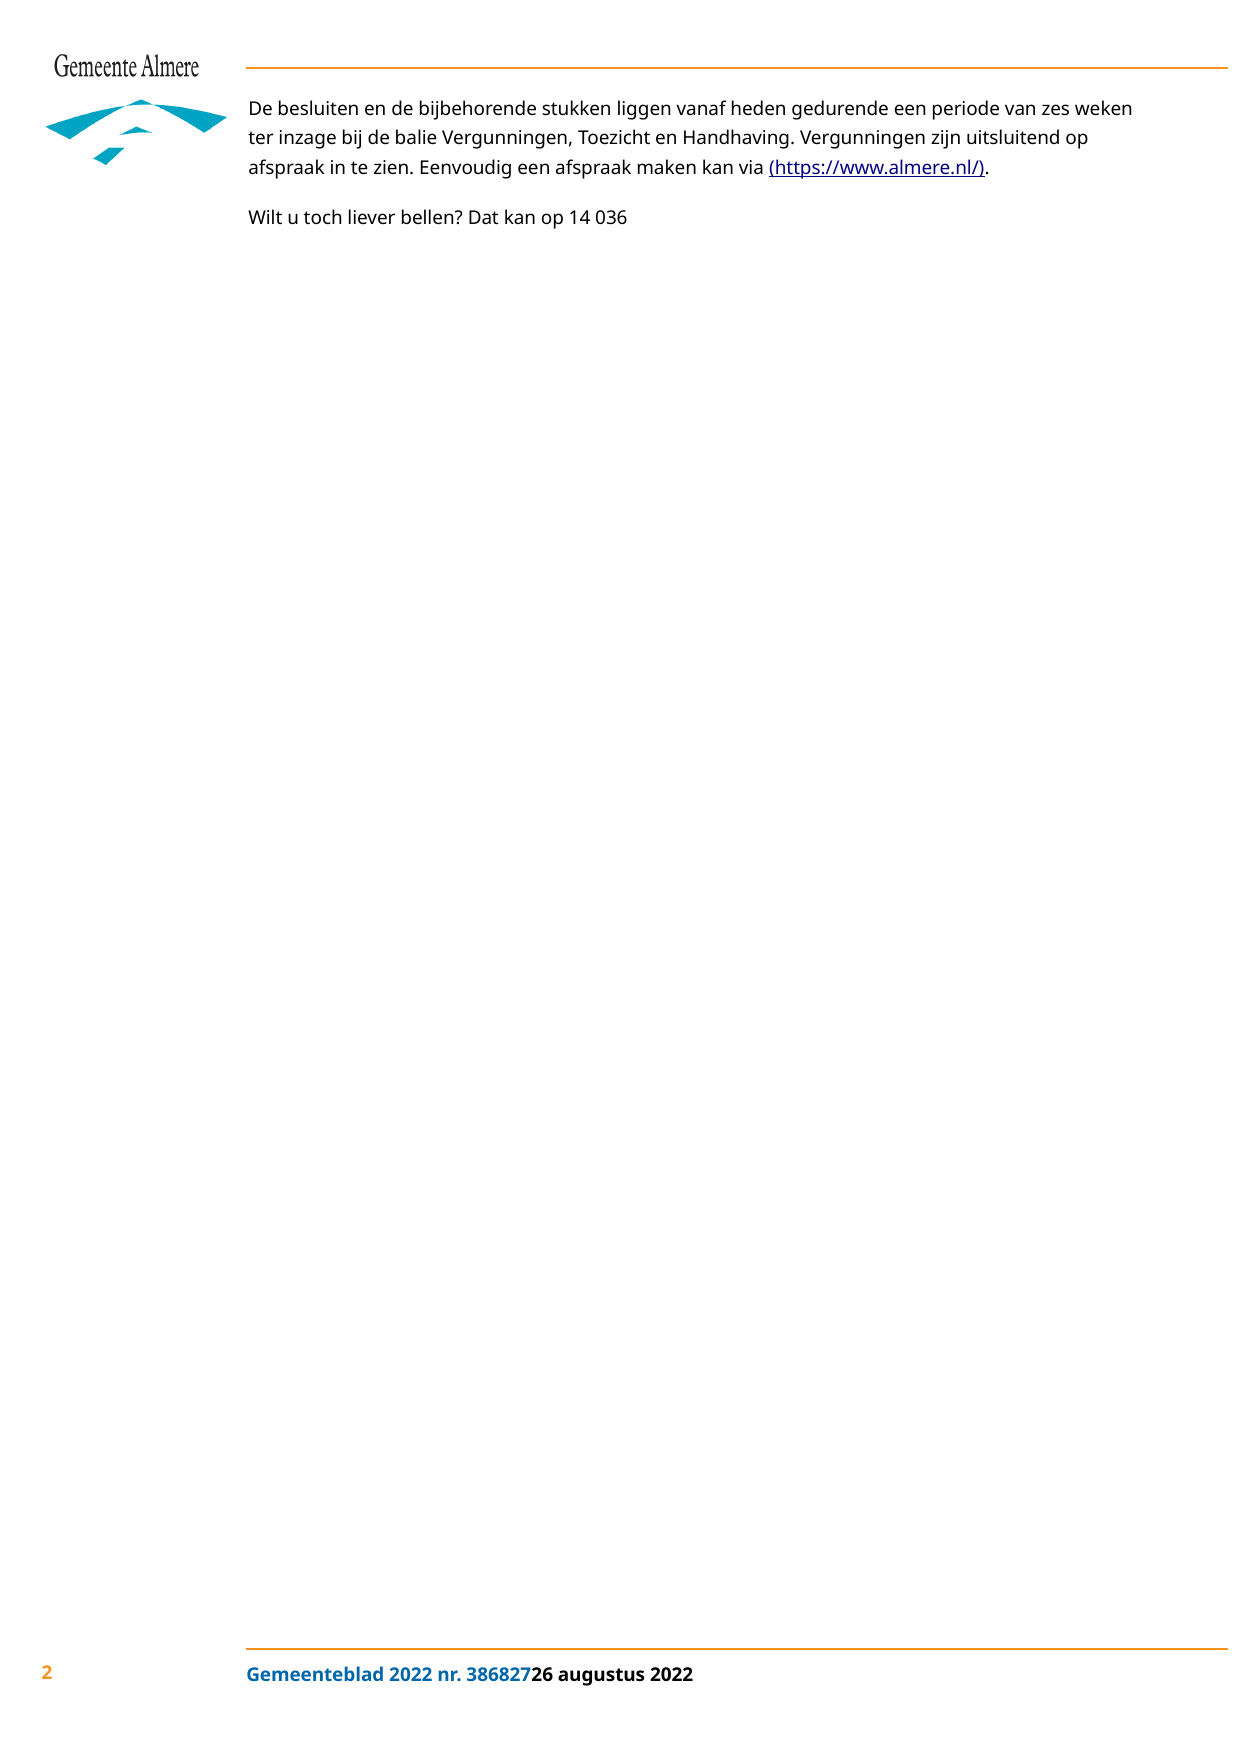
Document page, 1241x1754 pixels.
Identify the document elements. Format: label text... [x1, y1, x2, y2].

picture [41, 47, 231, 172]
text De besluiten en de bijbehorende stukken liggen vanaf heden gedurende een periode van zes weken ter inzage bij de balie Vergunningen, Toezicht en Handhaving. Vergunningen zijn uitsluitend op afspraak in te zien. Eenvoudig een afspraak maken kan via (https://www.almere.nl/). [248, 95, 1152, 180]
text Wilt u toch liever bellen? Dat kan op 14 036 [248, 204, 1152, 230]
